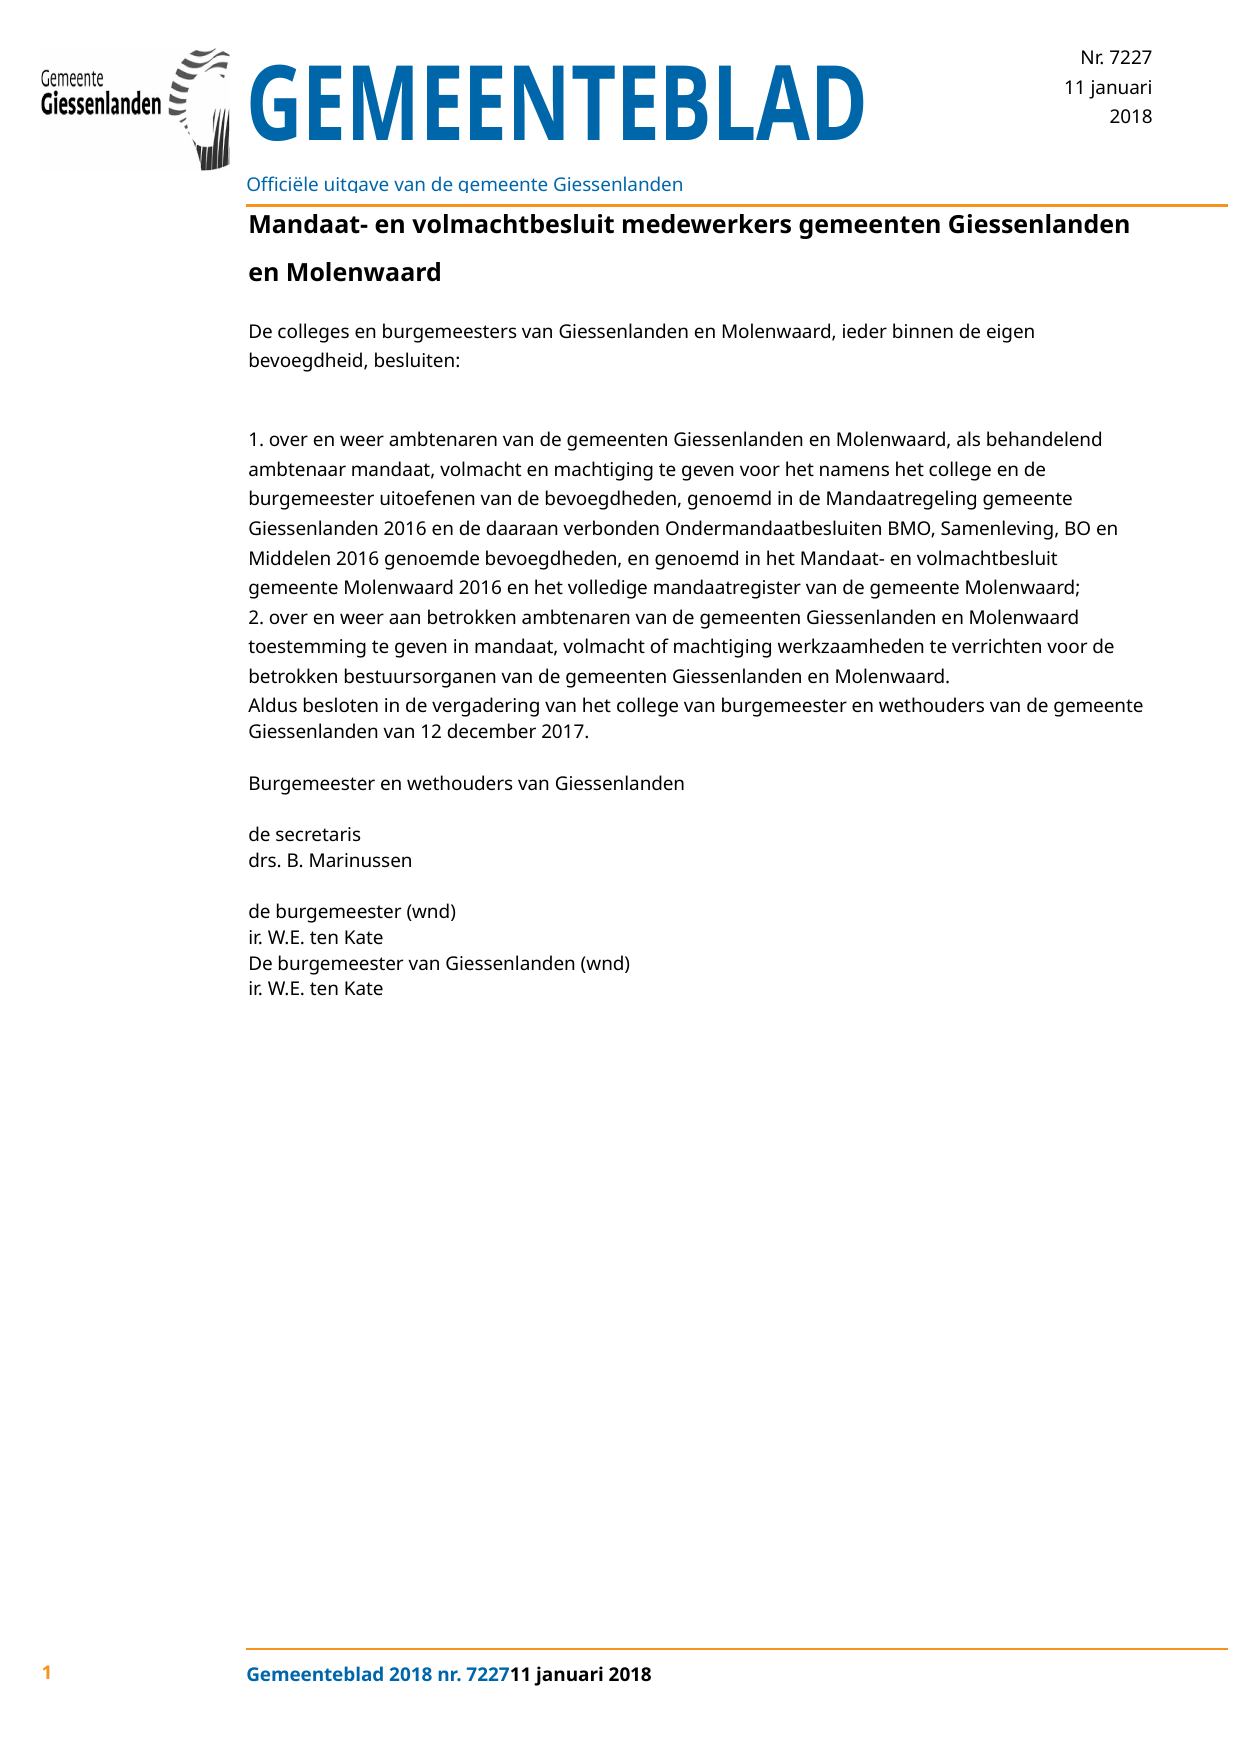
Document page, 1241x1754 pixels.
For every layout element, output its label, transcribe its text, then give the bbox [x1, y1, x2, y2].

text ir. W.E. ten Kate [248, 924, 1152, 950]
text Mandaat- en volmachtbesluit medewerkers gemeenten Giessenlanden en Molenwaard [248, 207, 1152, 288]
picture [41, 47, 231, 172]
text 1. over en weer ambtenaren van de gemeenten Giessenlanden en Molenwaard, als behandelend ambtenaar mandaat, volmacht en machtiging te geven voor het namens het college en de burgemeester uitoefenen van de bevoegdheden, genoemd in de Mandaatregeling gemeente Giessenlanden 2016 en de daaraan verbonden Ondermandaatbesluiten BMO, Samenleving, BO en Middelen 2016 genoemde bevoegdheden, en genoemd in het Mandaat- en volmachtbesluit gemeente Molenwaard 2016 en het volledige mandaatregister van de gemeente Molenwaard; [248, 426, 1152, 600]
text drs. B. Marinussen [248, 847, 1152, 873]
text Burgemeester en wethouders van Giessenlanden [248, 770, 1152, 796]
text De colleges en burgemeesters van Giessenlanden en Molenwaard, ieder binnen de eigen bevoegdheid, besluiten: [248, 318, 1152, 373]
text de burgemeester (wnd) [248, 898, 1152, 924]
text De burgemeester van Giessenlanden (wnd) [248, 950, 1152, 976]
text Aldus besloten in de vergadering van het college van burgemeester en wethouders van de gemeente Giessenlanden van 12 december 2017. [248, 693, 1152, 744]
text ir. W.E. ten Kate [248, 976, 1152, 1001]
text 2. over en weer aan betrokken ambtenaren van de gemeenten Giessenlanden en Molenwaard toestemming te geven in mandaat, volmacht of machtiging werkzaamheden te verrichten voor de betrokken bestuursorganen van de gemeenten Giessenlanden en Molenwaard. [248, 604, 1152, 689]
text de secretaris [248, 821, 1152, 847]
